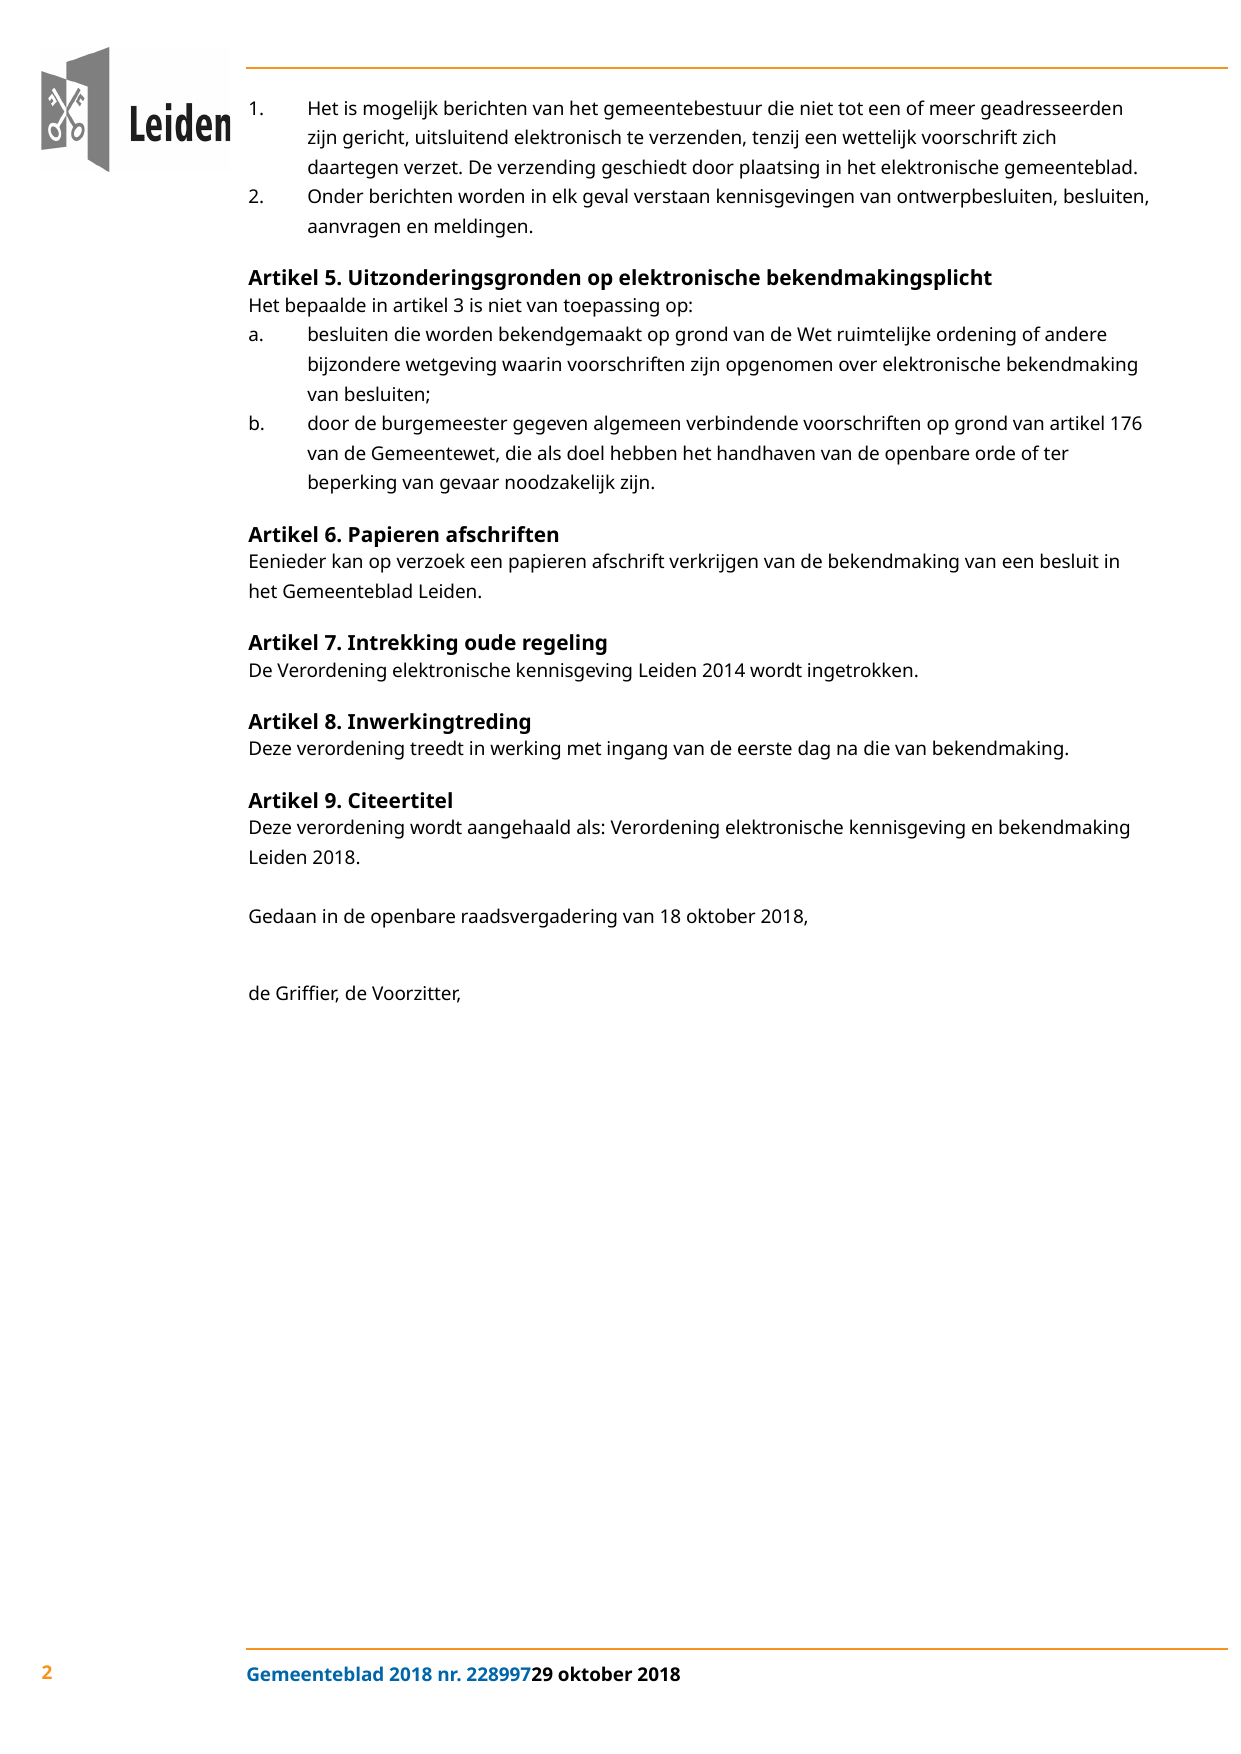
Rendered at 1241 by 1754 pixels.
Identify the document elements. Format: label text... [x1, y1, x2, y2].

list Onder berichten worden in elk geval verstaan kennisgevingen van ontwerpbesluiten, besluiten, aanvragen en meldingen. [248, 183, 1152, 239]
text Gedaan in de openbare raadsvergadering van 18 oktober 2018, [248, 903, 1152, 929]
text Deze verordening treedt in werking met ingang van de eerste dag na die van bekendmaking. [248, 736, 1152, 761]
text Artikel 8. Inwerkingtreding [248, 707, 1152, 736]
text de Griffier, de Voorzitter, [248, 980, 1152, 1006]
text Deze verordening wordt aangehaald als: Verordening elektronische kennisgeving en bekendmaking Leiden 2018. [248, 814, 1152, 870]
text De Verordening elektronische kennisgeving Leiden 2014 wordt ingetrokken. [248, 657, 1152, 682]
text Eenieder kan op verzoek een papieren afschrift verkrijgen van de bekendmaking van een besluit in het Gemeenteblad Leiden. [248, 548, 1152, 604]
text Het bepaalde in artikel 3 is niet van toepassing op: [248, 292, 1152, 318]
list door de burgemeester gegeven algemeen verbindende voorschriften op grond van artikel 176 van de Gemeentewet, die als doel hebben het handhaven van de openbare orde of ter beperking van gevaar noodzakelijk zijn. [248, 410, 1152, 495]
text Artikel 7. Intrekking oude regeling [248, 628, 1152, 657]
text Artikel 5. Uitzonderingsgronden op elektronische bekendmakingsplicht [248, 263, 1152, 292]
text Artikel 6. Papieren afschriften [248, 520, 1152, 548]
list besluiten die worden bekendgemaakt op grond van de Wet ruimtelijke ordening of andere bijzondere wetgeving waarin voorschriften zijn opgenomen over elektronische bekendmaking van besluiten; [248, 322, 1152, 406]
list Het is mogelijk berichten van het gemeentebestuur die niet tot een of meer geadresseerden zijn gericht, uitsluitend elektronisch te verzenden, tenzij een wettelijk voorschrift zich daartegen verzet. De verzending geschiedt door plaatsing in het elektronische gemeenteblad. [248, 95, 1152, 180]
picture [41, 47, 231, 172]
text Artikel 9. Citeertitel [248, 786, 1152, 814]
